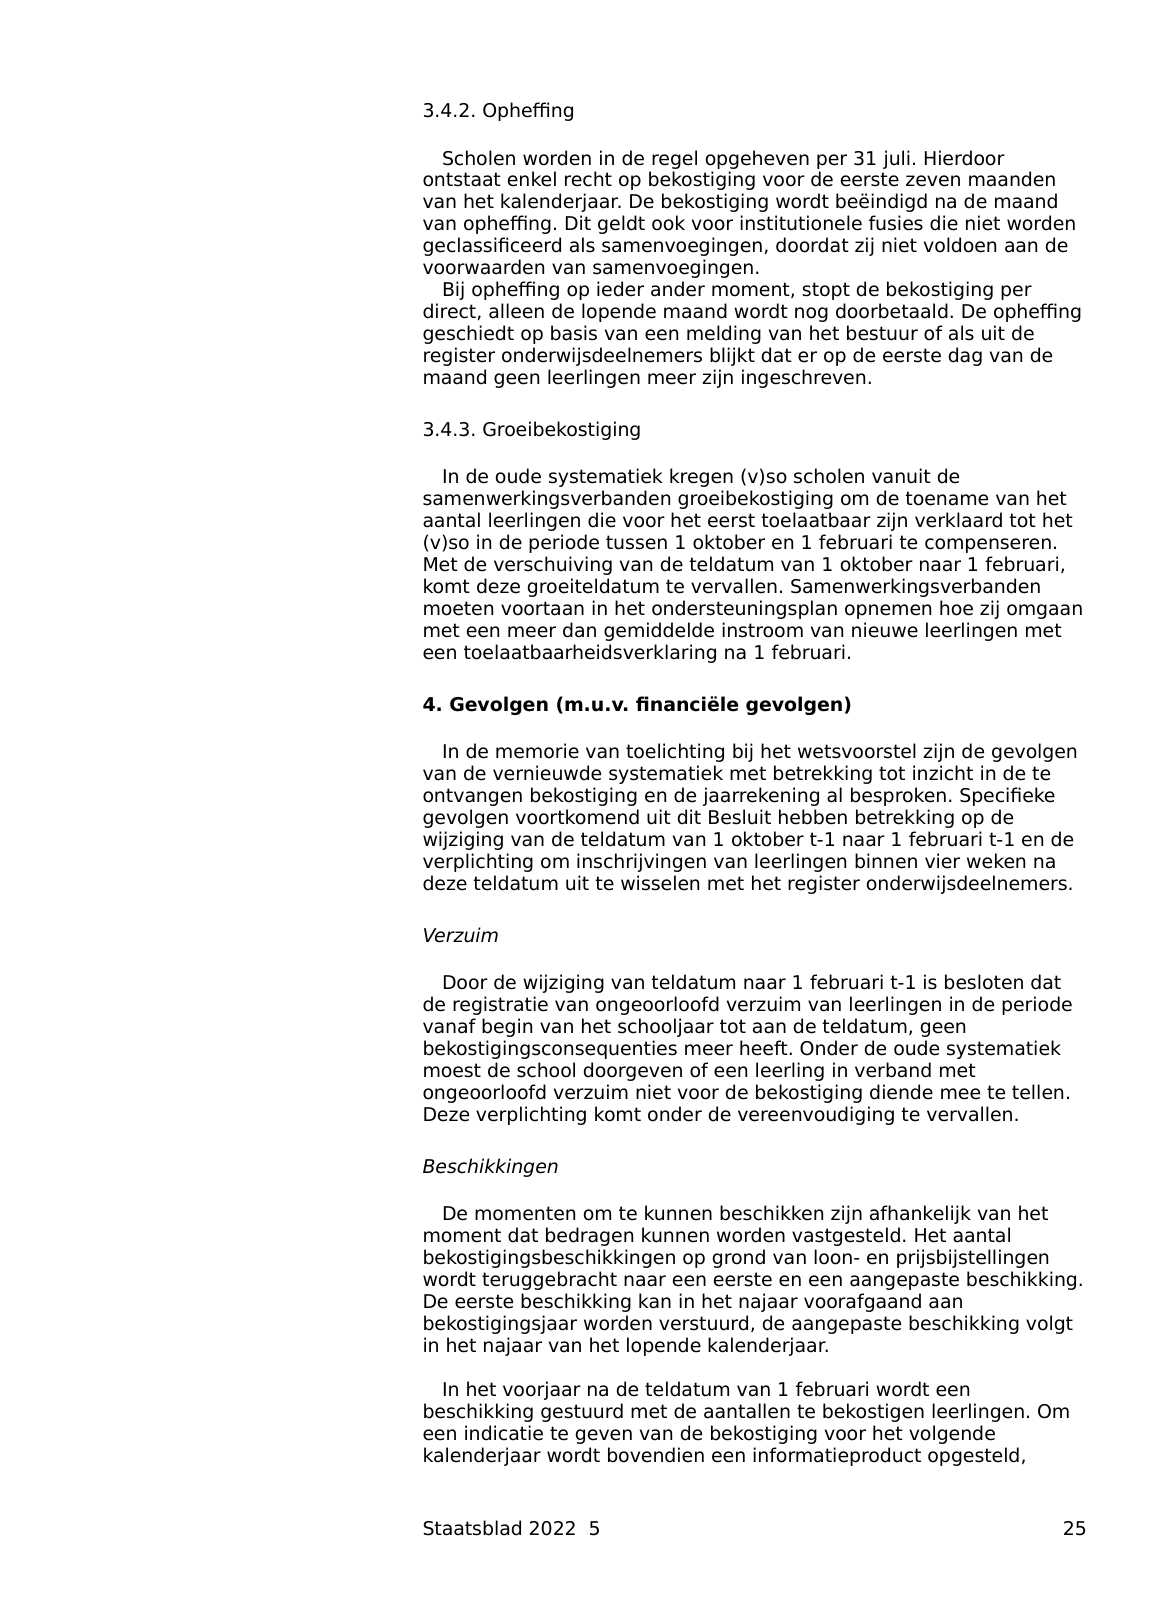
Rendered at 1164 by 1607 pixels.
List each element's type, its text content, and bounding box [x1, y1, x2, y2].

text In de memorie van toelichting bij het wetsvoorstel zijn de gevolgen van de vernieuwde systematiek met betrekking tot inzicht in de te ontvangen bekostiging en de jaarrekening al besproken. Specifieke gevolgen voortkomend uit dit Besluit hebben betrekking op de wijziging van de teldatum van 1 oktober t-1 naar 1 februari t-1 en de verplichting om inschrijvingen van leerlingen binnen vier weken na deze teldatum uit te wisselen met het register onderwijsdeelnemers. [422, 741, 1087, 895]
text In het voorjaar na de teldatum van 1 februari wordt een beschikking gestuurd met de aantallen te bekostigen leerlingen. Om een indicatie te geven van de bekostiging voor het volgende kalenderjaar wordt bovendien een informatieproduct opgesteld, [422, 1379, 1087, 1467]
text Bij opheffing op ieder ander moment, stopt de bekostiging per direct, alleen de lopende maand wordt nog doorbetaald. De opheffing geschiedt op basis van een melding van het bestuur of als uit de register onderwijsdeelnemers blijkt dat er op de eerste dag van de maand geen leerlingen meer zijn ingeschreven. [422, 279, 1087, 389]
text De momenten om te kunnen beschikken zijn afhankelijk van het moment dat bedragen kunnen worden vastgesteld. Het aantal bekostigingsbeschikkingen op grond van loon- en prijsbijstellingen wordt teruggebracht naar een eerste en een aangepaste beschikking. De eerste beschikking kan in het najaar voorafgaand aan bekostigingsjaar worden verstuurd, de aangepaste beschikking volgt in het najaar van het lopende kalenderjaar. [422, 1203, 1087, 1356]
subtitle 3.4.2. Opheffing [422, 100, 1087, 122]
subtitle Verzuim [422, 925, 1087, 947]
text In de oude systematiek kregen (v)so scholen vanuit de samenwerkingsverbanden groeibekostiging om de toename van het aantal leerlingen die voor het eerst toelaatbaar zijn verklaard tot het (v)so in de periode tussen 1 oktober en 1 februari te compenseren. Met de verschuiving van de teldatum van 1 oktober naar 1 februari, komt deze groeiteldatum te vervallen. Samenwerkingsverbanden moeten voortaan in het ondersteuningsplan opnemen hoe zij omgaan met een meer dan gemiddelde instroom van nieuwe leerlingen met een toelaatbaarheidsverklaring na 1 februari. [422, 466, 1087, 664]
text Scholen worden in de regel opgeheven per 31 juli. Hierdoor ontstaat enkel recht op bekostiging voor de eerste zeven maanden van het kalenderjaar. De bekostiging wordt beëindigd na de maand van opheffing. Dit geldt ook voor institutionele fusies die niet worden geclassificeerd als samenvoegingen, doordat zij niet voldoen aan de voorwaarden van samenvoegingen. [422, 147, 1087, 279]
subtitle Beschikkingen [422, 1156, 1087, 1178]
text Door de wijziging van teldatum naar 1 februari t-1 is besloten dat de registratie van ongeoorloofd verzuim van leerlingen in de periode vanaf begin van het schooljaar tot aan de teldatum, geen bekostigingsconsequenties meer heeft. Onder de oude systematiek moest de school doorgeven of een leerling in verband met ongeoorloofd verzuim niet voor de bekostiging diende mee te tellen. Deze verplichting komt onder de vereenvoudiging te vervallen. [422, 972, 1087, 1126]
subtitle 4. Gevolgen (m.u.v. financiële gevolgen) [422, 694, 1087, 716]
subtitle 3.4.3. Groeibekostiging [422, 419, 1087, 441]
